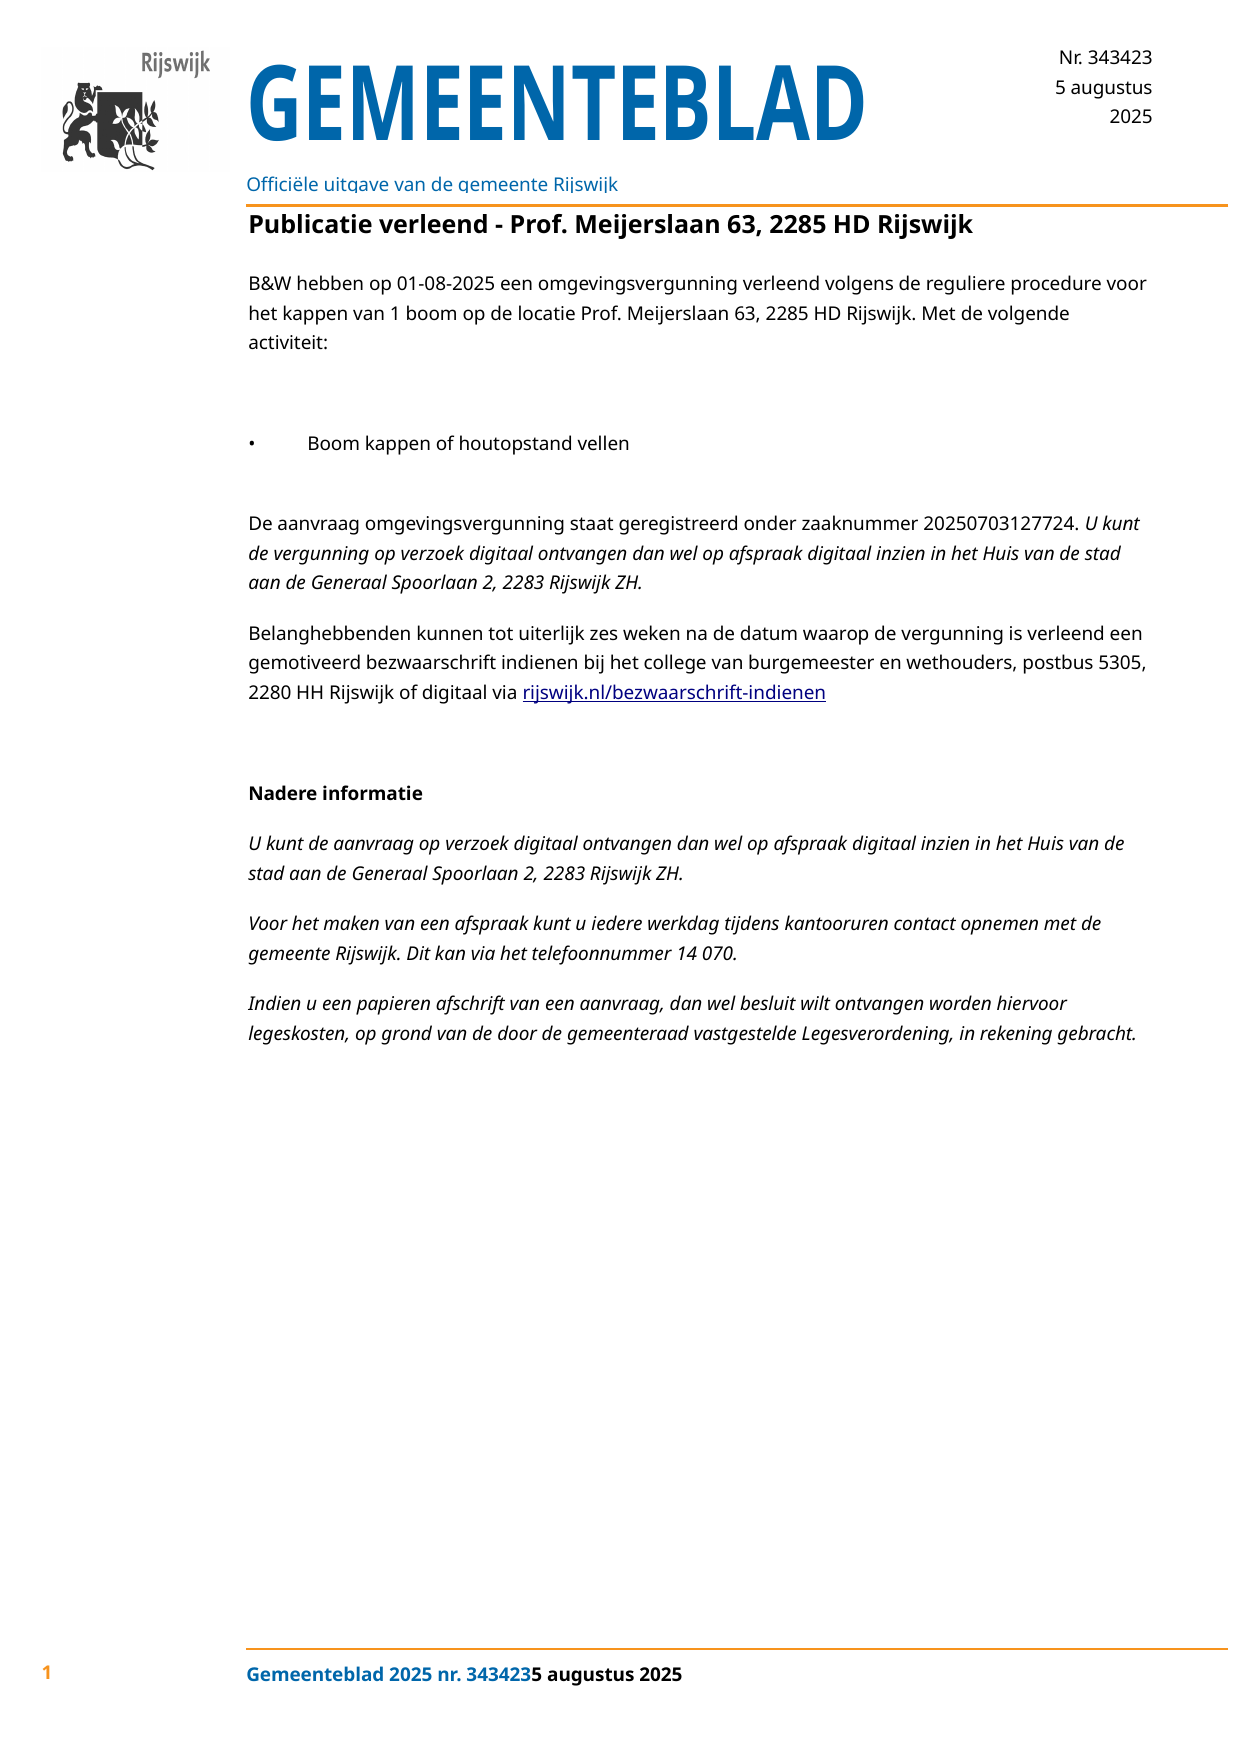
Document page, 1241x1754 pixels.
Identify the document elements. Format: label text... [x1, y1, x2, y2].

picture [41, 47, 231, 172]
text Belanghebbenden kunnen tot uiterlijk zes weken na de datum waarop de vergunning is verleend een gemotiveerd bezwaarschrift indienen bij het college van burgemeester en wethouders, postbus 5305, 2280 HH Rijswijk of digitaal via rijswijk.nl/bezwaarschrift-indienen [248, 620, 1152, 705]
list Boom kappen of houtopstand vellen [248, 430, 1152, 456]
text Voor het maken van een afspraak kunt u iedere werkdag tijdens kantooruren contact opnemen met de gemeente Rijswijk. Dit kan via het telefoonnummer 14 070. [248, 910, 1152, 966]
text B&W hebben op 01-08-2025 een omgevingsvergunning verleend volgens de reguliere procedure voor het kappen van 1 boom op de locatie Prof. Meijerslaan 63, 2285 HD Rijswijk. Met de volgende activiteit: [248, 270, 1152, 355]
text De aanvraag omgevingsvergunning staat geregistreerd onder zaaknummer 20250703127724. U kunt de vergunning op verzoek digitaal ontvangen dan wel op afspraak digitaal inzien in het Huis van de stad aan de Generaal Spoorlaan 2, 2283 Rijswijk ZH. [248, 510, 1152, 595]
text U kunt de aanvraag op verzoek digitaal ontvangen dan wel op afspraak digitaal inzien in het Huis van de stad aan de Generaal Spoorlaan 2, 2283 Rijswijk ZH. [248, 830, 1152, 886]
text Nadere informatie [248, 780, 1152, 806]
text Indien u een papieren afschrift van een aanvraag, dan wel besluit wilt ontvangen worden hiervoor legeskosten, op grond van de door de gemeenteraad vastgestelde Legesverordening, in rekening gebracht. [248, 990, 1152, 1046]
text Publicatie verleend - Prof. Meijerslaan 63, 2285 HD Rijswijk [248, 207, 1152, 241]
